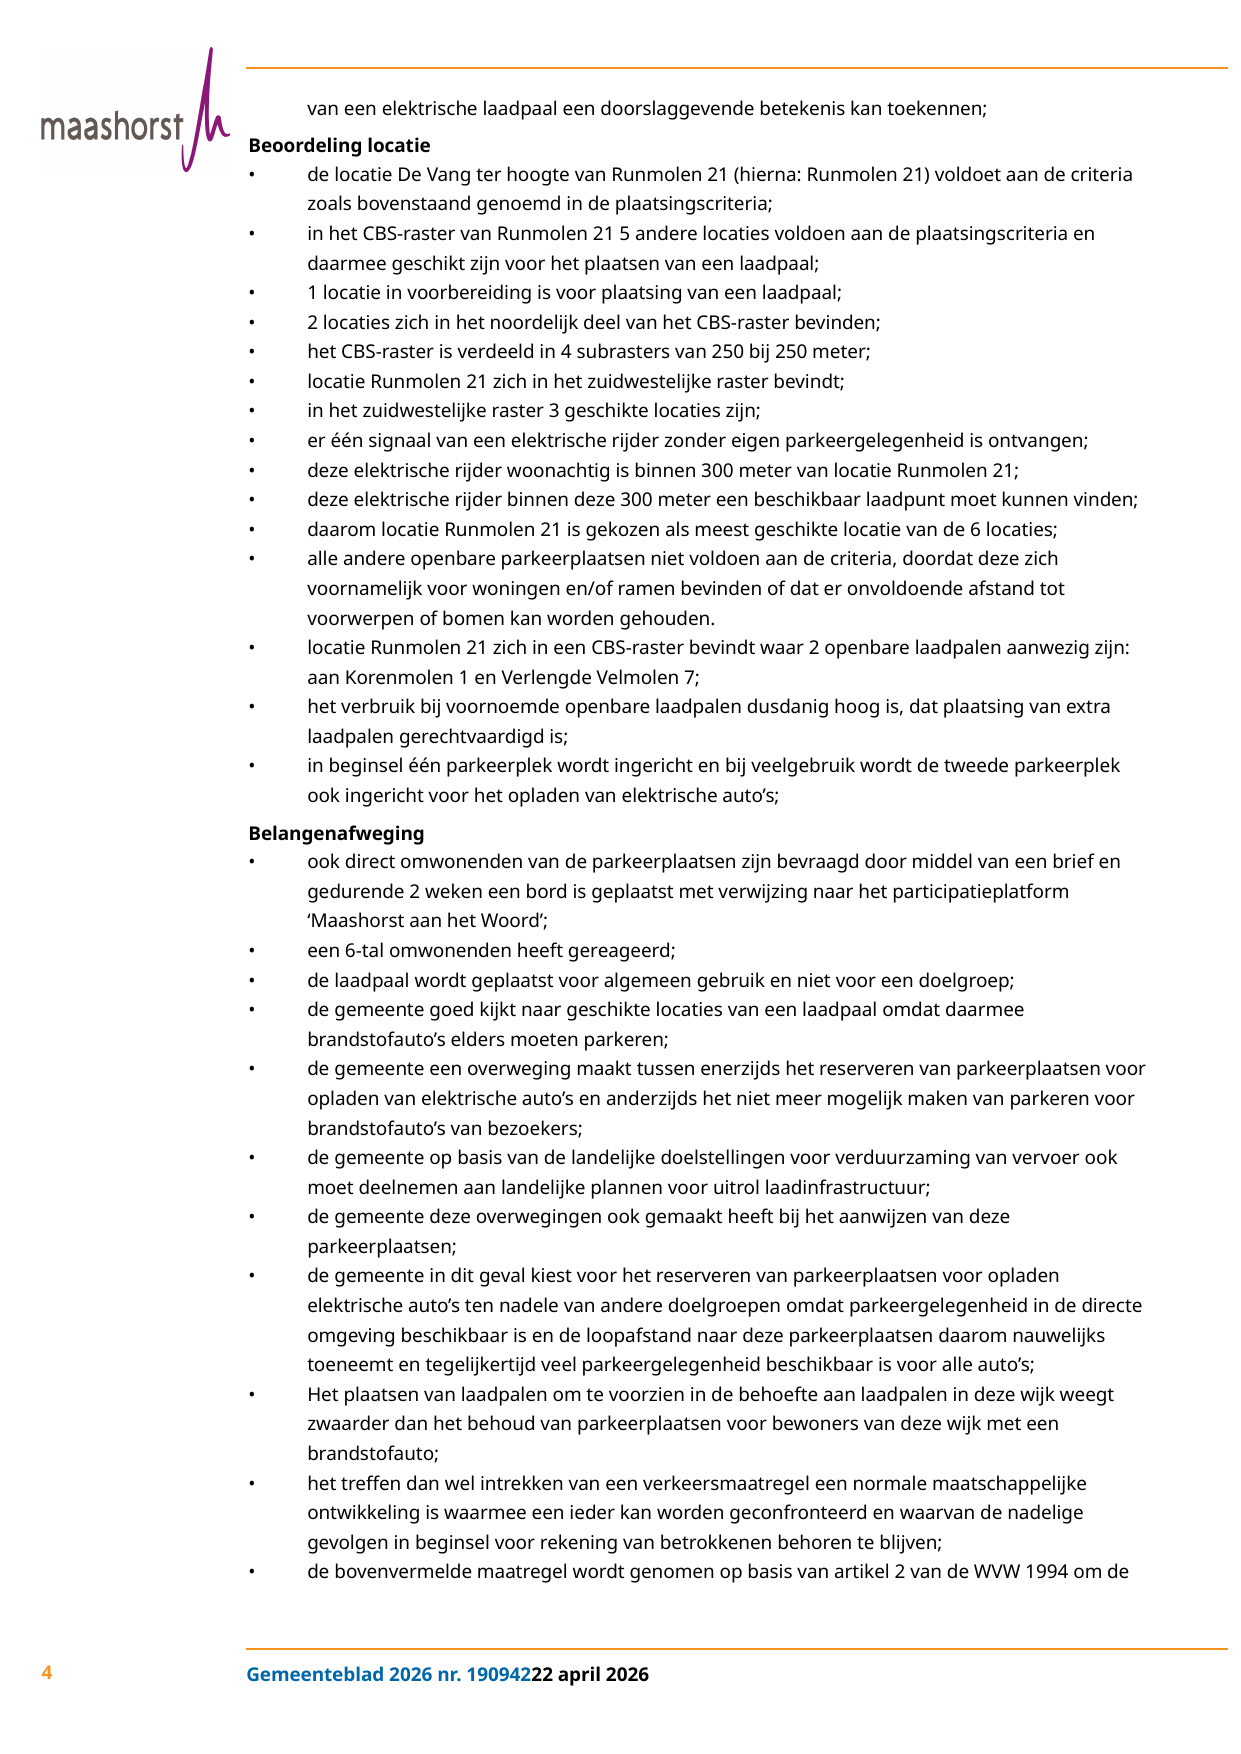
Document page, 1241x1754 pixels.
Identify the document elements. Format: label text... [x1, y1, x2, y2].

list de gemeente op basis van de landelijke doelstellingen voor verduurzaming van vervoer ook moet deelnemen aan landelijke plannen voor uitrol laadinfrastructuur; [248, 1144, 1152, 1200]
list ook direct omwonenden van de parkeerplaatsen zijn bevraagd door middel van een brief en gedurende 2 weken een bord is geplaatst met verwijzing naar het participatieplatform ‘Maashorst aan het Woord’; [248, 848, 1152, 933]
list de bovenvermelde maatregel wordt genomen op basis van artikel 2 van de WVW 1994 om de [248, 1558, 1152, 1584]
list de laadpaal wordt geplaatst voor algemeen gebruik en niet voor een doelgroep; [248, 967, 1152, 993]
list de gemeente in dit geval kiest voor het reserveren van parkeerplaatsen voor opladen elektrische auto’s ten nadele van andere doelgroepen omdat parkeergelegenheid in de directe omgeving beschikbaar is en de loopafstand naar deze parkeerplaatsen daarom nauwelijks toeneemt en tegelijkertijd veel parkeergelegenheid beschikbaar is voor alle auto’s; [248, 1263, 1152, 1377]
list 2 locaties zich in het noordelijk deel van het CBS-raster bevinden; [248, 309, 1152, 335]
list de locatie De Vang ter hoogte van Runmolen 21 (hierna: Runmolen 21) voldoet aan de criteria zoals bovenstaand genoemd in de plaatsingscriteria; [248, 161, 1152, 216]
list deze elektrische rijder woonachtig is binnen 300 meter van locatie Runmolen 21; [248, 457, 1152, 483]
list het verbruik bij voornoemde openbare laadpalen dusdanig hoog is, dat plaatsing van extra laadpalen gerechtvaardigd is; [248, 693, 1152, 749]
list het treffen dan wel intrekken van een verkeersmaatregel een normale maatschappelijke ontwikkeling is waarmee een ieder kan worden geconfronteerd en waarvan de nadelige gevolgen in beginsel voor rekening van betrokkenen behoren te blijven; [248, 1470, 1152, 1555]
list Het plaatsen van laadpalen om te voorzien in de behoefte aan laadpalen in deze wijk weegt zwaarder dan het behoud van parkeerplaatsen voor bewoners van deze wijk met een brandstofauto; [248, 1381, 1152, 1466]
list de gemeente deze overwegingen ook gemaakt heeft bij het aanwijzen van deze parkeerplaatsen; [248, 1203, 1152, 1259]
list de gemeente goed kijkt naar geschikte locaties van een laadpaal omdat daarmee brandstofauto’s elders moeten parkeren; [248, 996, 1152, 1052]
list locatie Runmolen 21 zich in een CBS-raster bevindt waar 2 openbare laadpalen aanwezig zijn: aan Korenmolen 1 en Verlengde Velmolen 7; [248, 634, 1152, 690]
text Beoordeling locatie [248, 133, 1152, 158]
list deze elektrische rijder binnen deze 300 meter een beschikbaar laadpunt moet kunnen vinden; [248, 486, 1152, 512]
list locatie Runmolen 21 zich in het zuidwestelijke raster bevindt; [248, 368, 1152, 394]
list daarom locatie Runmolen 21 is gekozen als meest geschikte locatie van de 6 locaties; [248, 516, 1152, 542]
list in beginsel één parkeerplek wordt ingericht en bij veelgebruik wordt de tweede parkeerplek ook ingericht voor het opladen van elektrische auto’s; [248, 753, 1152, 808]
list in het CBS-raster van Runmolen 21 5 andere locaties voldoen aan de plaatsingscriteria en daarmee geschikt zijn voor het plaatsen van een laadpaal; [248, 220, 1152, 276]
list van een elektrische laadpaal een doorslaggevende betekenis kan toekennen; [248, 95, 1152, 121]
list de gemeente een overweging maakt tussen enerzijds het reserveren van parkeerplaatsen voor opladen van elektrische auto’s en anderzijds het niet meer mogelijk maken van parkeren voor brandstofauto’s van bezoekers; [248, 1056, 1152, 1141]
list alle andere openbare parkeerplaatsen niet voldoen aan de criteria, doordat deze zich voornamelijk voor woningen en/of ramen bevinden of dat er onvoldoende afstand tot voorwerpen of bomen kan worden gehouden. [248, 546, 1152, 631]
picture [41, 47, 231, 172]
list het CBS-raster is verdeeld in 4 subrasters van 250 bij 250 meter; [248, 338, 1152, 364]
text Belangenafweging [248, 820, 1152, 846]
list in het zuidwestelijke raster 3 geschikte locaties zijn; [248, 398, 1152, 423]
list 1 locatie in voorbereiding is voor plaatsing van een laadpaal; [248, 279, 1152, 305]
list een 6-tal omwonenden heeft gereageerd; [248, 937, 1152, 963]
list er één signaal van een elektrische rijder zonder eigen parkeergelegenheid is ontvangen; [248, 427, 1152, 453]
